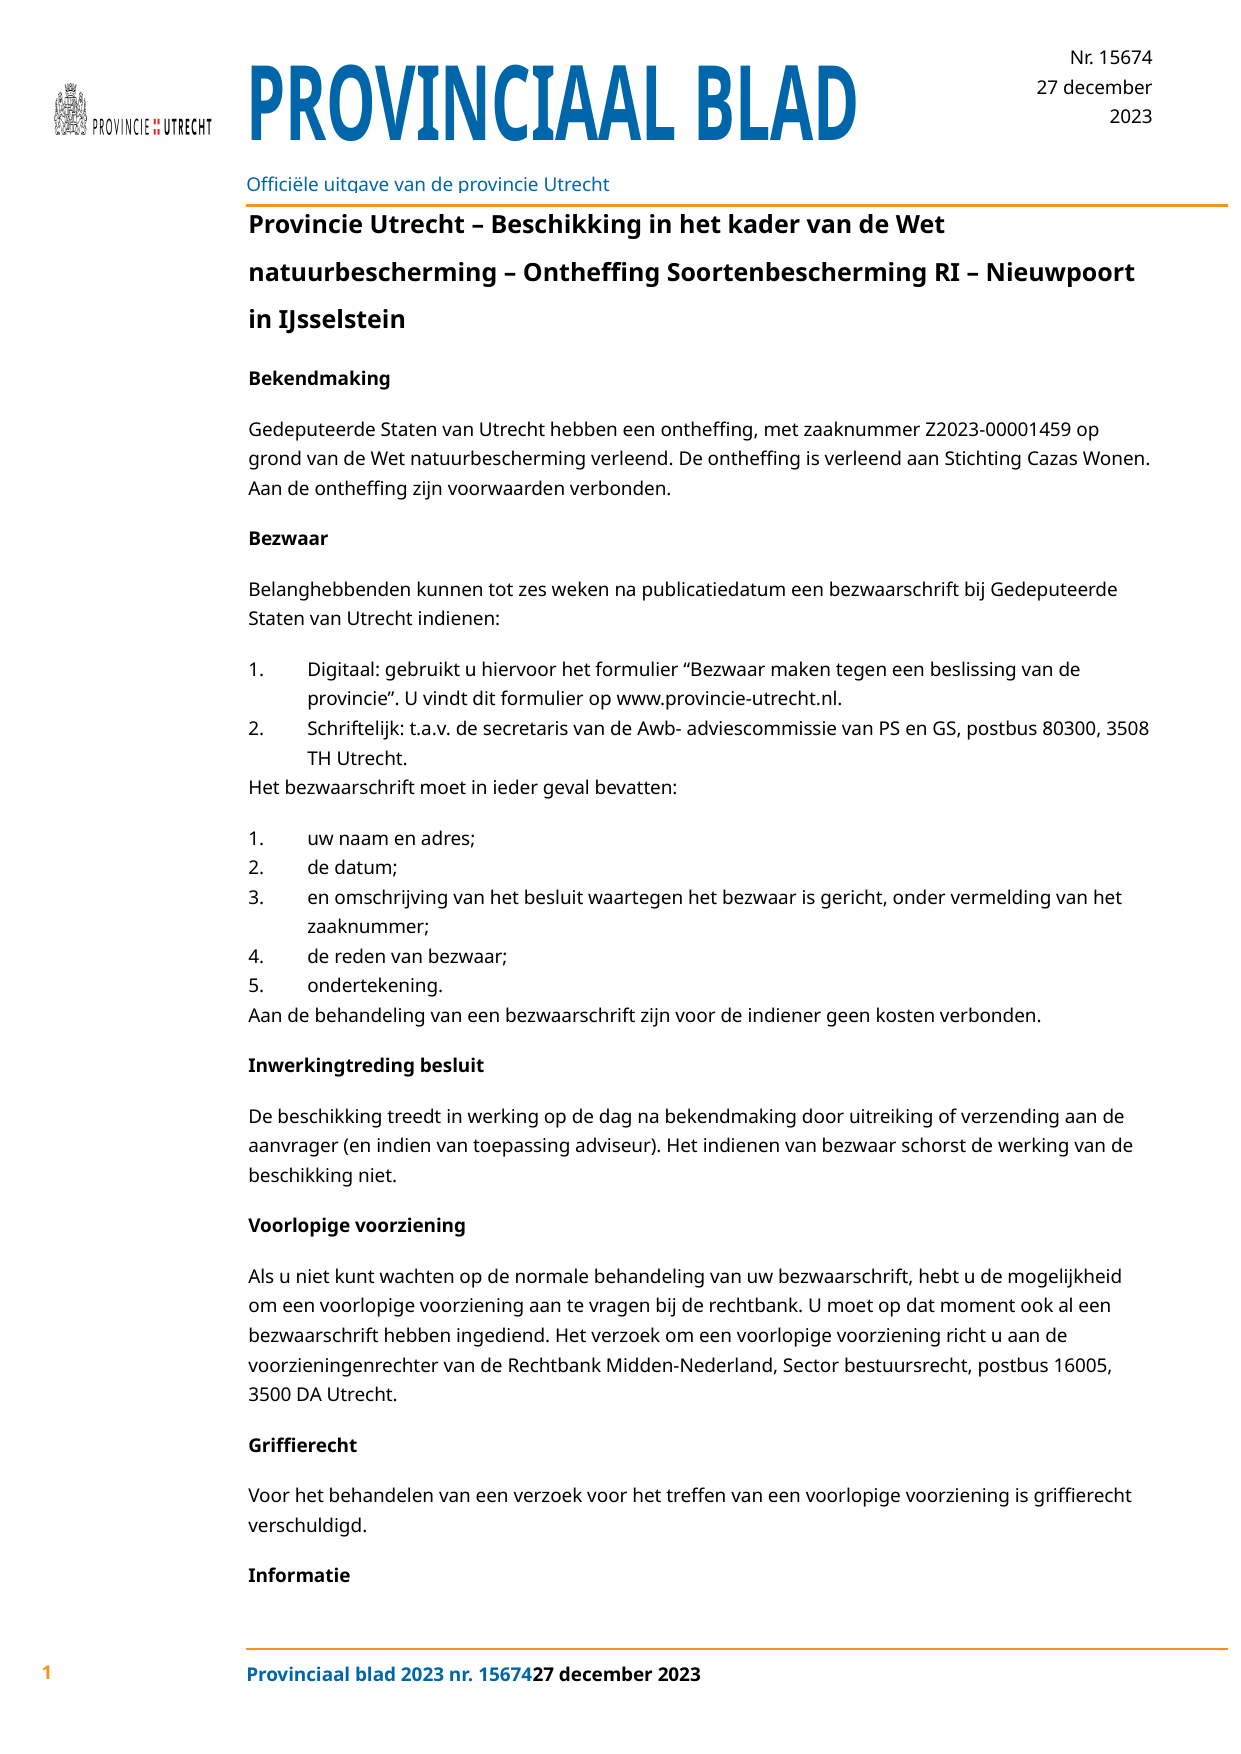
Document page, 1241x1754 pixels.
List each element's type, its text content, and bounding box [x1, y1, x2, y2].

list ondertekening. [248, 973, 1152, 998]
text Voor het behandelen van een verzoek voor het treffen van een voorlopige voorziening is griffierecht verschuldigd. [248, 1482, 1152, 1537]
text Griffierecht [248, 1432, 1152, 1457]
text Aan de behandeling van een bezwaarschrift zijn voor de indiener geen kosten verbonden. [248, 1002, 1152, 1028]
text Bekendmaking [248, 366, 1152, 391]
list de datum; [248, 854, 1152, 880]
list de reden van bezwaar; [248, 943, 1152, 969]
text Als u niet kunt wachten op de normale behandeling van uw bezwaarschrift, hebt u de mogelijkheid om een voorlopige voorziening aan te vragen bij de rechtbank. U moet op dat moment ook al een bezwaarschrift hebben ingediend. Het verzoek om een voorlopige voorziening richt u aan de voorzieningenrechter van de Rechtbank Midden-Nederland, Sector bestuursrecht, postbus 16005, 3500 DA Utrecht. [248, 1263, 1152, 1407]
list Schriftelijk: t.a.v. de secretaris van de Awb- adviescommissie van PS en GS, postbus 80300, 3508 TH Utrecht. [248, 715, 1152, 770]
picture [41, 47, 231, 172]
list Digitaal: gebruikt u hiervoor het formulier “Bezwaar maken tegen een beslissing van de provincie”. U vindt dit formulier op www.provincie-utrecht.nl. [248, 656, 1152, 711]
text Gedeputeerde Staten van Utrecht hebben een ontheffing, met zaaknummer Z2023-00001459 op grond van de Wet natuurbescherming verleend. De ontheffing is verleend aan Stichting Cazas Wonen. Aan de ontheffing zijn voorwaarden verbonden. [248, 416, 1152, 501]
text Het bezwaarschrift moet in ieder geval bevatten: [248, 774, 1152, 800]
text Belanghebbenden kunnen tot zes weken na publicatiedatum een bezwaarschrift bij Gedeputeerde Staten van Utrecht indienen: [248, 576, 1152, 631]
text Inwerkingtreding besluit [248, 1053, 1152, 1078]
text Informatie [248, 1562, 1152, 1588]
text De beschikking treedt in werking op de dag na bekendmaking door uitreiking of verzending aan de aanvrager (en indien van toepassing adviseur). Het indienen van bezwaar schorst de werking van de beschikking niet. [248, 1103, 1152, 1188]
list en omschrijving van het besluit waartegen het bezwaar is gericht, onder vermelding van het zaaknummer; [248, 884, 1152, 939]
text Voorlopige voorziening [248, 1213, 1152, 1238]
text Bezwaar [248, 526, 1152, 551]
list uw naam en adres; [248, 825, 1152, 850]
text Provincie Utrecht – Beschikking in het kader van de Wet natuurbescherming – Ontheffing Soortenbescherming RI – Nieuwpoort in IJsselstein [248, 207, 1152, 336]
